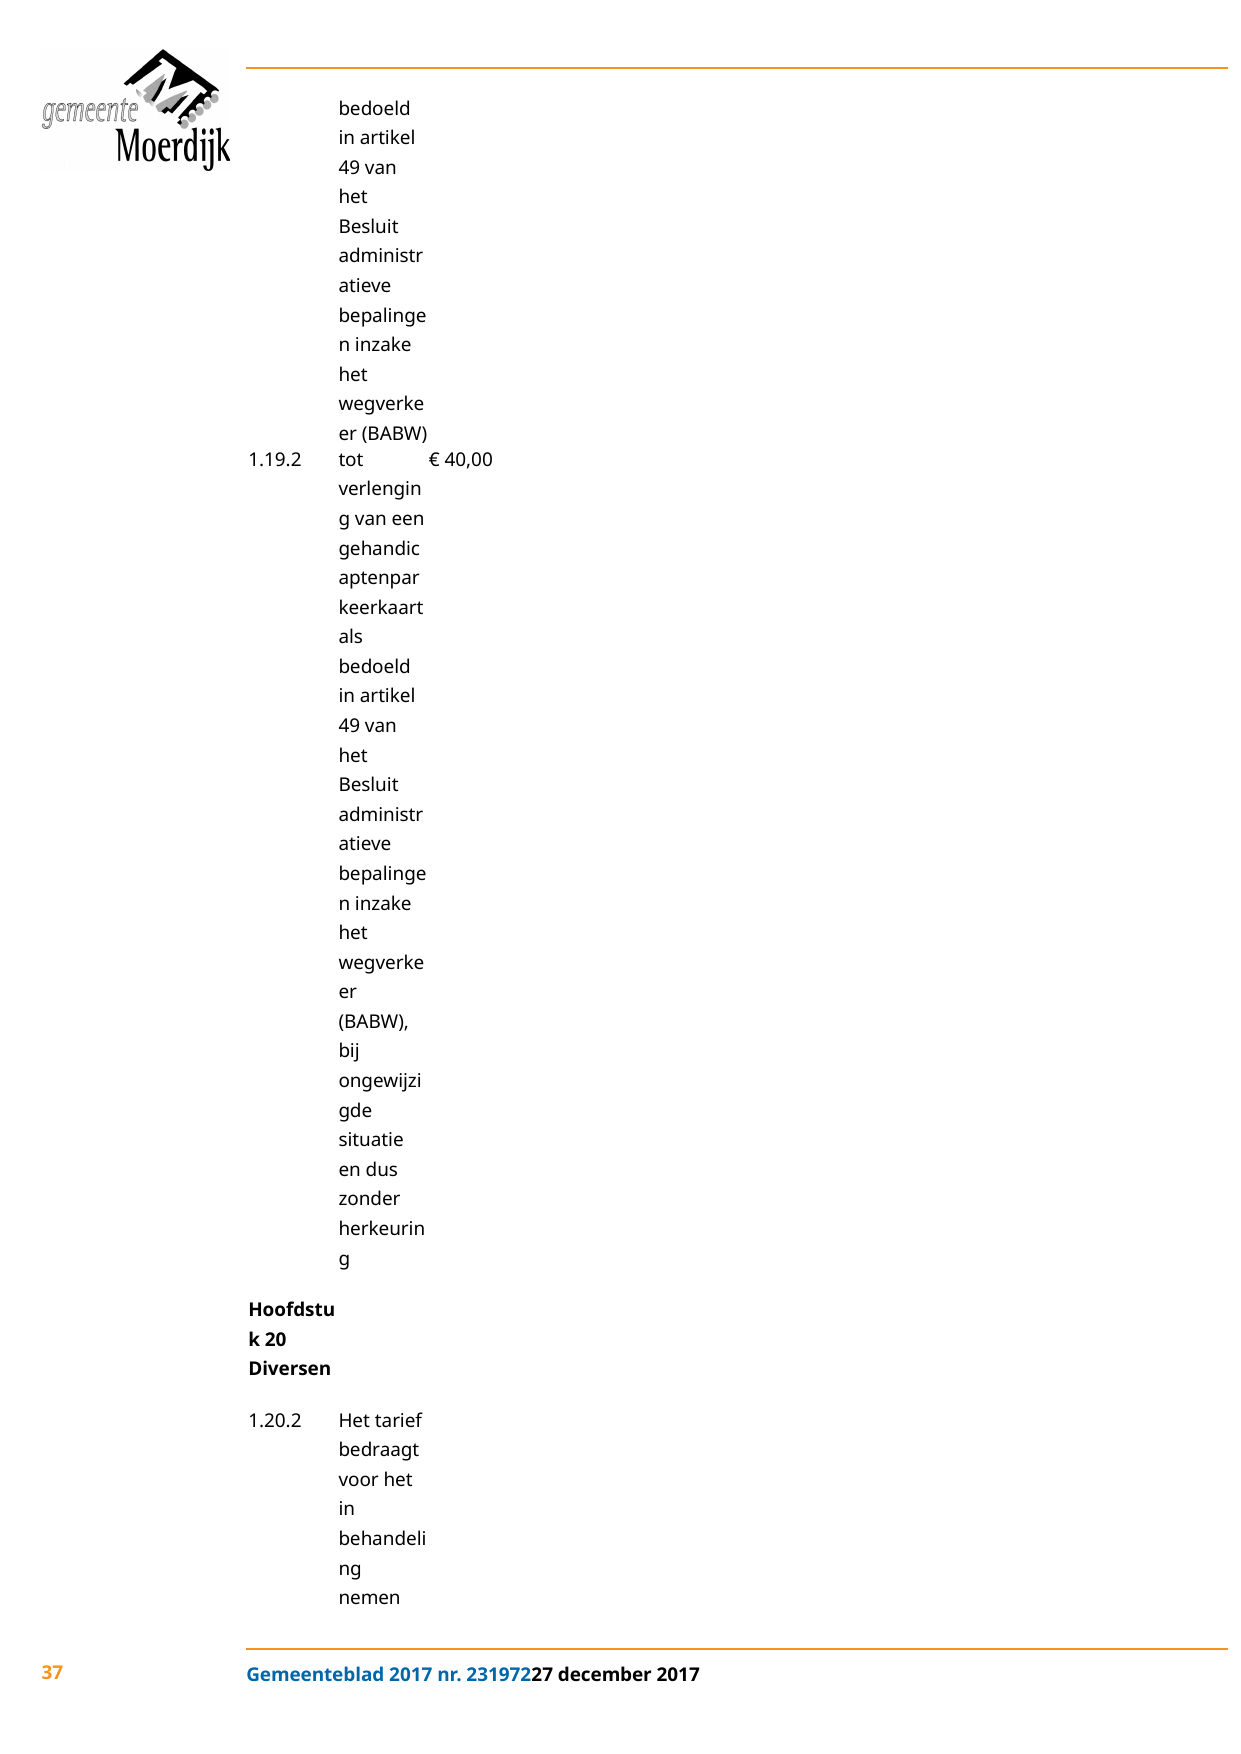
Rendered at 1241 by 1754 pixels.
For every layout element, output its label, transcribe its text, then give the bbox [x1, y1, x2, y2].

table_cell [248, 1381, 338, 1407]
table_cell [429, 95, 519, 446]
table_cell [248, 1270, 338, 1296]
table_cell Hoofdstuk 20 Diversen [248, 1296, 338, 1381]
table_cell 1.19.2 [248, 446, 338, 1270]
picture [41, 47, 231, 172]
table_cell [248, 95, 338, 446]
table_cell Het tarief bedraagt voor het in behandeling nemen [338, 1407, 429, 1610]
table_cell tot verlenging van een gehandicaptenparkeerkaart als bedoeld in artikel 49 van het Besluit administratieve bepalingen inzake het wegverkeer (BABW), bij ongewijzigde situatie en dus zonder herkeuring [338, 446, 429, 1270]
table_cell 1.20.2 [248, 1407, 338, 1610]
table_cell bedoeld in artikel 49 van het Besluit administratieve bepalingen inzake het wegverkeer (BABW) [338, 95, 429, 446]
table_cell [429, 1407, 519, 1610]
table_cell € 40,00 [429, 446, 519, 1270]
